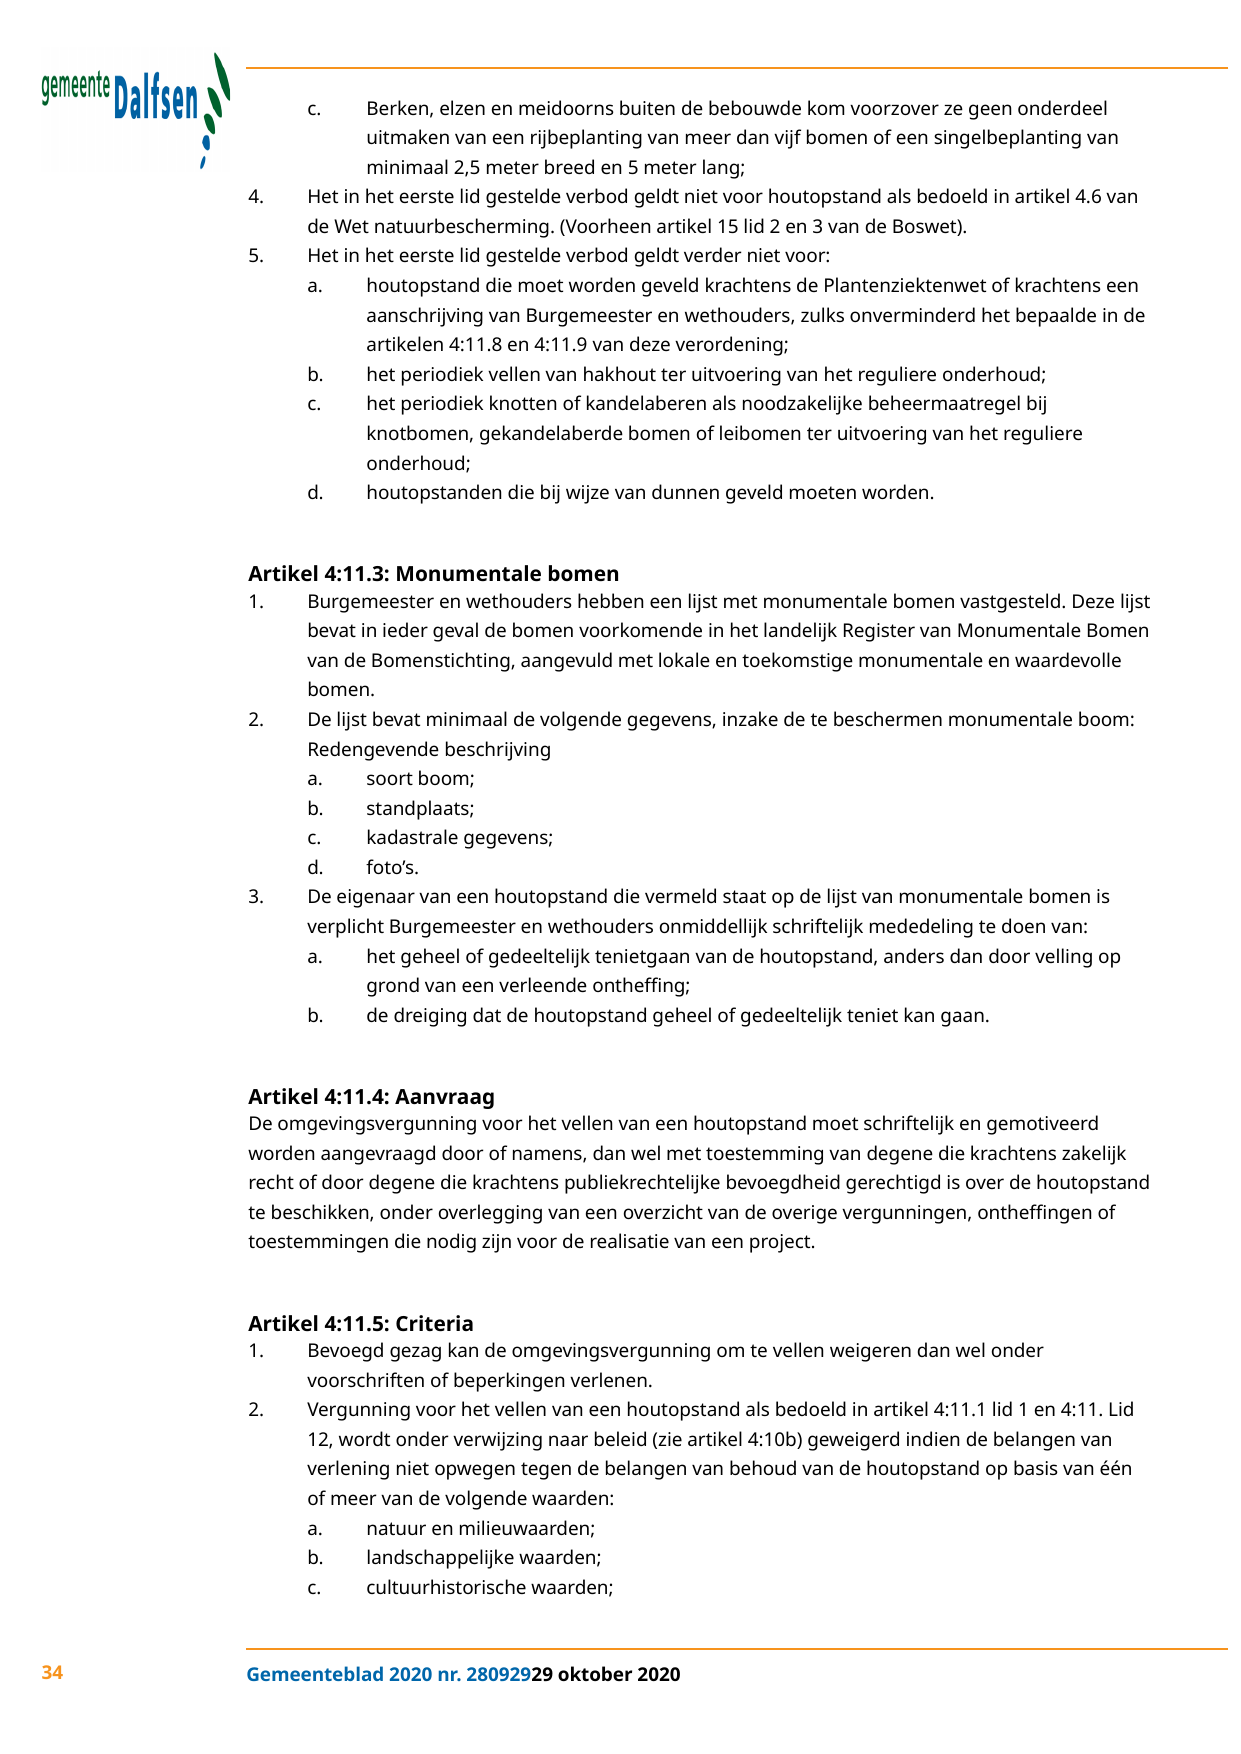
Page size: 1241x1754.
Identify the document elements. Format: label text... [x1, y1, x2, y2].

text De omgevingsvergunning voor het vellen van een houtopstand moet schriftelijk en gemotiveerd worden aangevraagd door of namens, dan wel met toestemming van degene die krachtens zakelijk recht of door degene die krachtens publiekrechtelijke bevoegdheid gerechtigd is over de houtopstand te beschikken, onder overlegging van een overzicht van de overige vergunningen, ontheffingen of toestemmingen die nodig zijn voor de realisatie van een project. [248, 1110, 1152, 1254]
list Berken, elzen en meidoorns buiten de bebouwde kom voorzover ze geen onderdeel uitmaken van een rijbeplanting van meer dan vijf bomen of een singelbeplanting van minimaal 2,5 meter breed en 5 meter lang; [307, 95, 1152, 180]
list houtopstand die moet worden geveld krachtens de Plantenziektenwet of krachtens een aanschrijving van Burgemeester en wethouders, zulks onverminderd het bepaalde in de artikelen 4:11.8 en 4:11.9 van deze verordening; [307, 272, 1152, 357]
list het geheel of gedeeltelijk tenietgaan van de houtopstand, anders dan door velling op grond van een verleende ontheffing; [307, 943, 1152, 998]
list De lijst bevat minimaal de volgende gegevens, inzake de te beschermen monumentale boom: Redengevende beschrijving [248, 706, 1152, 761]
list soort boom; [307, 765, 1152, 791]
list natuur en milieuwaarden; [307, 1515, 1152, 1540]
list cultuurhistorische waarden; [307, 1574, 1152, 1599]
list standplaats; [307, 795, 1152, 821]
list Het in het eerste lid gestelde verbod geldt niet voor houtopstand als bedoeld in artikel 4.6 van de Wet natuurbescherming. (Voorheen artikel 15 lid 2 en 3 van de Boswet). [248, 183, 1152, 239]
list Vergunning voor het vellen van een houtopstand als bedoeld in artikel 4:11.1 lid 1 en 4:11. Lid 12, wordt onder verwijzing naar beleid (zie artikel 4:10b) geweigerd indien de belangen van verlening niet opwegen tegen de belangen van behoud van de houtopstand op basis van één of meer van de volgende waarden: [248, 1396, 1152, 1511]
text Artikel 4:11.5: Criteria [248, 1309, 1152, 1337]
list Het in het eerste lid gestelde verbod geldt verder niet voor: [248, 243, 1152, 268]
text Artikel 4:11.4: Aanvraag [248, 1082, 1152, 1110]
list Burgemeester en wethouders hebben een lijst met monumentale bomen vastgesteld. Deze lijst bevat in ieder geval de bomen voorkomende in het landelijk Register van Monumentale Bomen van de Bomenstichting, aangevuld met lokale en toekomstige monumentale en waardevolle bomen. [248, 588, 1152, 702]
picture [41, 47, 231, 172]
list De eigenaar van een houtopstand die vermeld staat op de lijst van monumentale bomen is verplicht Burgemeester en wethouders onmiddellijk schriftelijk mededeling te doen van: [248, 884, 1152, 939]
list de dreiging dat de houtopstand geheel of gedeeltelijk teniet kan gaan. [307, 1002, 1152, 1028]
text Artikel 4:11.3: Monumentale bomen [248, 559, 1152, 588]
list foto’s. [307, 854, 1152, 880]
list kadastrale gegevens; [307, 824, 1152, 850]
list Bevoegd gezag kan de omgevingsvergunning om te vellen weigeren dan wel onder voorschriften of beperkingen verlenen. [248, 1337, 1152, 1392]
list het periodiek vellen van hakhout ter uitvoering van het reguliere onderhoud; [307, 361, 1152, 387]
list het periodiek knotten of kandelaberen als noodzakelijke beheermaatregel bij knotbomen, gekandelaberde bomen of leibomen ter uitvoering van het reguliere onderhoud; [307, 391, 1152, 476]
list landschappelijke waarden; [307, 1544, 1152, 1570]
list houtopstanden die bij wijze van dunnen geveld moeten worden. [307, 479, 1152, 505]
